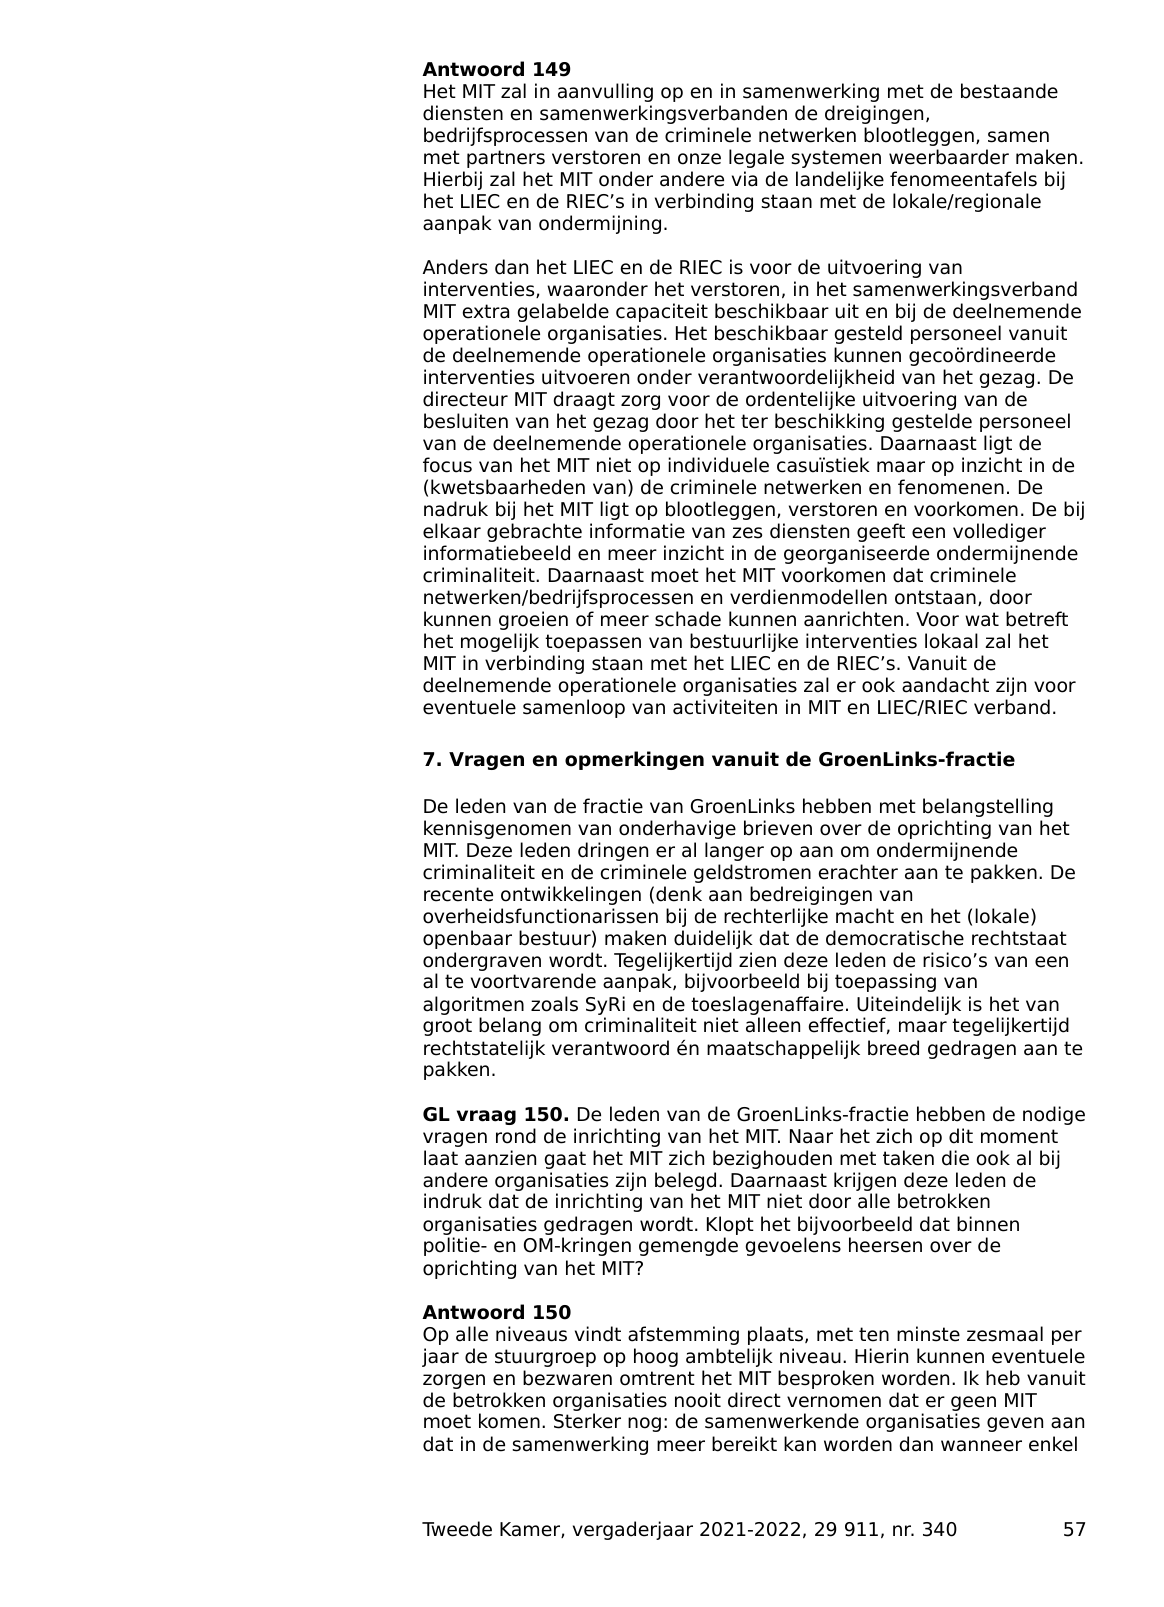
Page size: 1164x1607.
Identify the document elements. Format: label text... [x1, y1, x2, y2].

text GL vraag 150. De leden van de GroenLinks-fractie hebben de nodige vragen rond de inrichting van het MIT. Naar het zich op dit moment laat aanzien gaat het MIT zich bezighouden met taken die ook al bij andere organisaties zijn belegd. Daarnaast krijgen deze leden de indruk dat de inrichting van het MIT niet door alle betrokken organisaties gedragen wordt. Klopt het bijvoorbeeld dat binnen politie- en OM-kringen gemengde gevoelens heersen over de oprichting van het MIT? [422, 1103, 1087, 1279]
text De leden van de fractie van GroenLinks hebben met belangstelling kennisgenomen van onderhavige brieven over de oprichting van het MIT. Deze leden dringen er al langer op aan om ondermijnende criminaliteit en de criminele geldstromen erachter aan te pakken. De recente ontwikkelingen (denk aan bedreigingen van overheidsfunctionarissen bij de rechterlijke macht en het (lokale) openbaar bestuur) maken duidelijk dat de democratische rechtstaat ondergraven wordt. Tegelijkertijd zien deze leden de risico’s van een al te voortvarende aanpak, bijvoorbeeld bij toepassing van algoritmen zoals SyRi en de toeslagenaffaire. Uiteindelijk is het van groot belang om criminaliteit niet alleen effectief, maar tegelijkertijd rechtstatelijk verantwoord én maatschappelijk breed gedragen aan te pakken. [422, 796, 1087, 1081]
text Op alle niveaus vindt afstemming plaats, met ten minste zesmaal per jaar de stuurgroep op hoog ambtelijk niveau. Hierin kunnen eventuele zorgen en bezwaren omtrent het MIT besproken worden. Ik heb vanuit de betrokken organisaties nooit direct vernomen dat er geen MIT moet komen. Sterker nog: de samenwerkende organisaties geven aan dat in de samenwerking meer bereikt kan worden dan wanneer enkel [422, 1323, 1087, 1455]
subtitle 7. Vragen en opmerkingen vanuit de GroenLinks-fractie [422, 749, 1087, 771]
text Het MIT zal in aanvulling op en in samenwerking met de bestaande diensten en samenwerkingsverbanden de dreigingen, bedrijfsprocessen van de criminele netwerken blootleggen, samen met partners verstoren en onze legale systemen weerbaarder maken. Hierbij zal het MIT onder andere via de landelijke fenomeentafels bij het LIEC en de RIEC’s in verbinding staan met de lokale/regionale aanpak van ondermijning. [422, 81, 1087, 235]
subtitle Antwoord 150 [422, 1302, 1087, 1323]
text Anders dan het LIEC en de RIEC is voor de uitvoering van interventies, waaronder het verstoren, in het samenwerkingsverband MIT extra gelabelde capaciteit beschikbaar uit en bij de deelnemende operationele organisaties. Het beschikbaar gesteld personeel vanuit de deelnemende operationele organisaties kunnen gecoördineerde interventies uitvoeren onder verantwoordelijkheid van het gezag. De directeur MIT draagt zorg voor de ordentelijke uitvoering van de besluiten van het gezag door het ter beschikking gestelde personeel van de deelnemende operationele organisaties. Daarnaast ligt de focus van het MIT niet op individuele casuïstiek maar op inzicht in de (kwetsbaarheden van) de criminele netwerken en fenomenen. De nadruk bij het MIT ligt op blootleggen, verstoren en voorkomen. De bij elkaar gebrachte informatie van zes diensten geeft een vollediger informatiebeeld en meer inzicht in de georganiseerde ondermijnende criminaliteit. Daarnaast moet het MIT voorkomen dat criminele netwerken/bedrijfsprocessen en verdienmodellen ontstaan, door kunnen groeien of meer schade kunnen aanrichten. Voor wat betreft het mogelijk toepassen van bestuurlijke interventies lokaal zal het MIT in verbinding staan met het LIEC en de RIEC’s. Vanuit de deelnemende operationele organisaties zal er ook aandacht zijn voor eventuele samenloop van activiteiten in MIT en LIEC/RIEC verband. [422, 257, 1087, 719]
subtitle Antwoord 149 [422, 59, 1087, 81]
